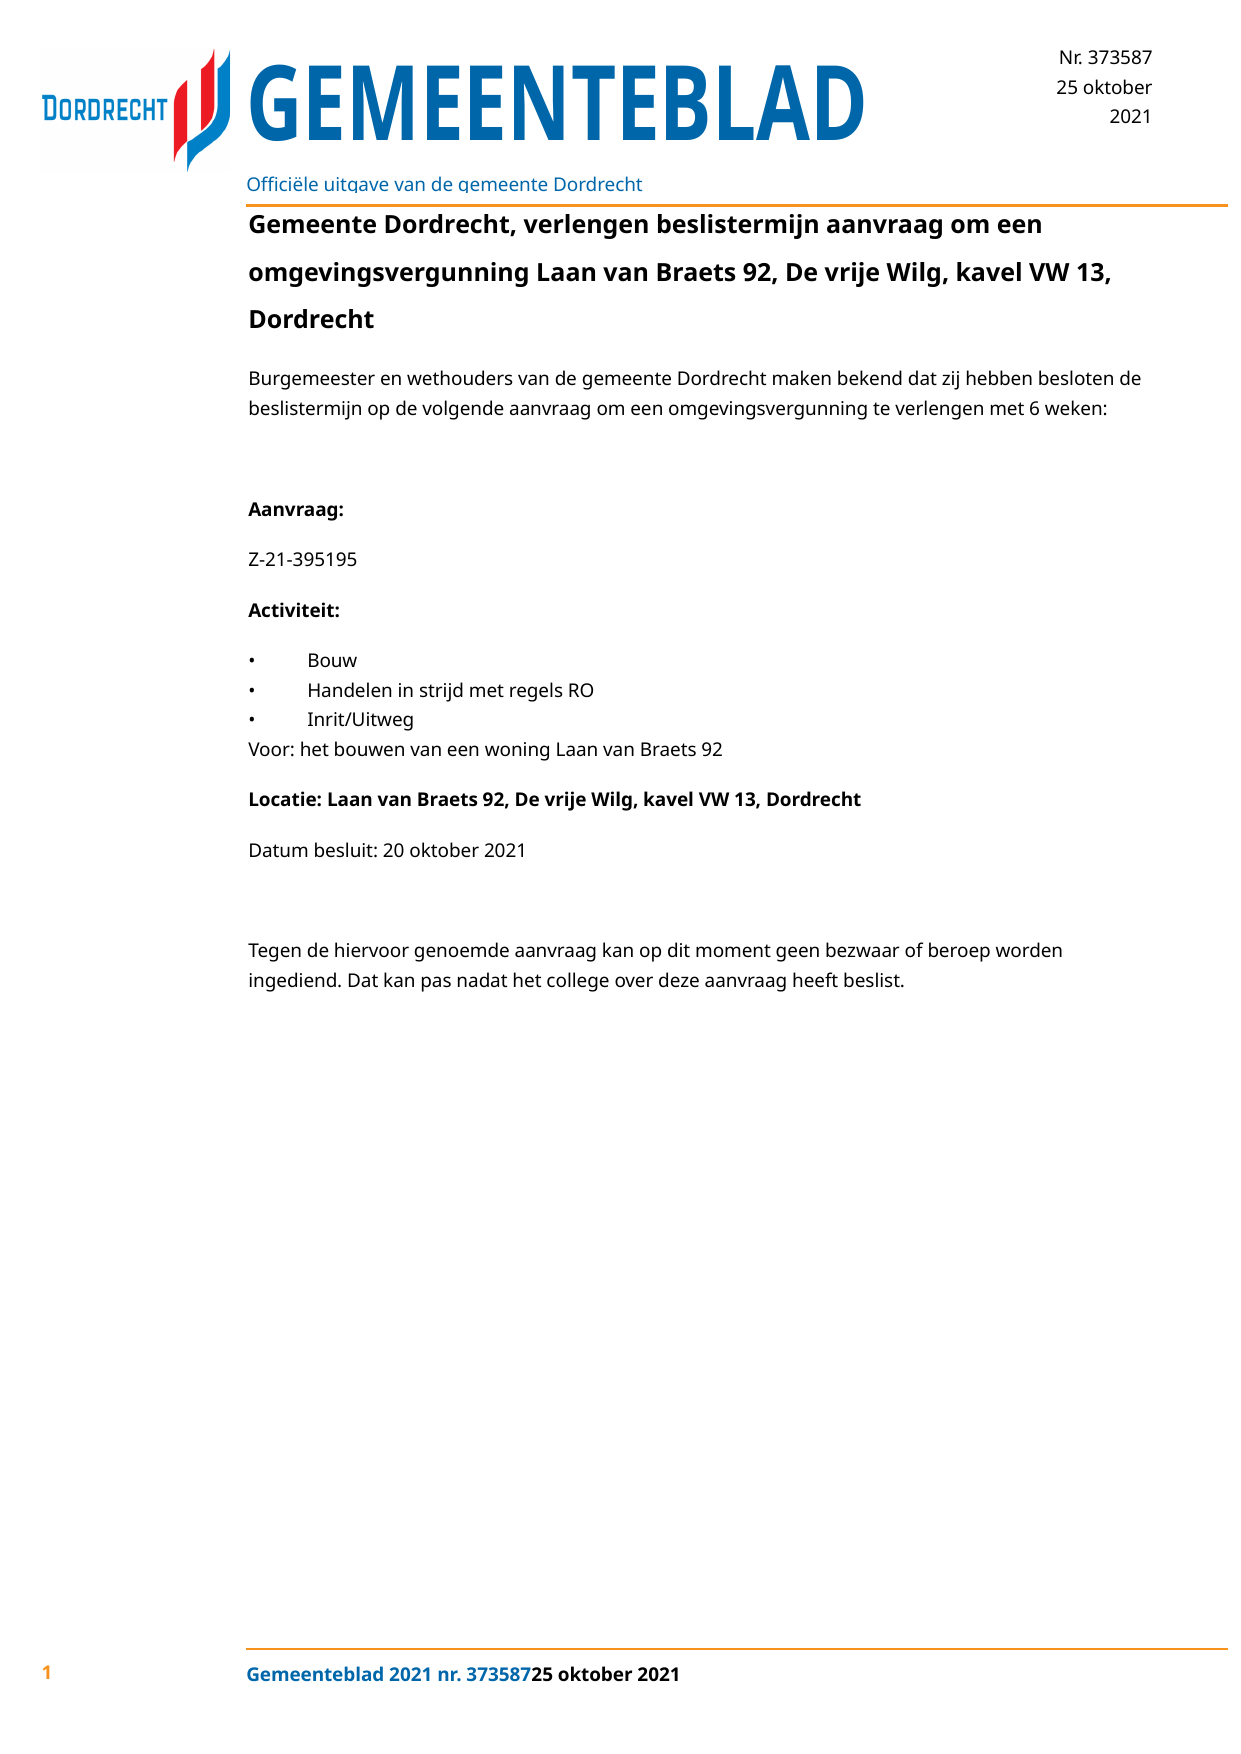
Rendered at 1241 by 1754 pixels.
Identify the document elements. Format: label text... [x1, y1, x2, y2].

text Voor: het bouwen van een woning Laan van Braets 92 [248, 736, 1152, 762]
text Burgemeester en wethouders van de gemeente Dordrecht maken bekend dat zij hebben besloten de beslistermijn op de volgende aanvraag om een omgevingsvergunning te verlengen met 6 weken: [248, 366, 1152, 421]
picture [41, 47, 231, 172]
text Datum besluit: 20 oktober 2021 [248, 837, 1152, 862]
text Z-21-395195 [248, 546, 1152, 572]
list Handelen in strijd met regels RO [248, 677, 1152, 702]
list Bouw [248, 647, 1152, 673]
text Aanvraag: [248, 496, 1152, 522]
text Locatie: Laan van Braets 92, De vrije Wilg, kavel VW 13, Dordrecht [248, 786, 1152, 812]
text Gemeente Dordrecht, verlengen beslistermijn aanvraag om een omgevingsvergunning Laan van Braets 92, De vrije Wilg, kavel VW 13, Dordrecht [248, 207, 1152, 336]
list Inrit/Uitweg [248, 706, 1152, 732]
text Tegen de hiervoor genoemde aanvraag kan op dit moment geen bezwaar of beroep worden ingediend. Dat kan pas nadat het college over deze aanvraag heeft beslist. [248, 938, 1152, 993]
text Activiteit: [248, 597, 1152, 622]
